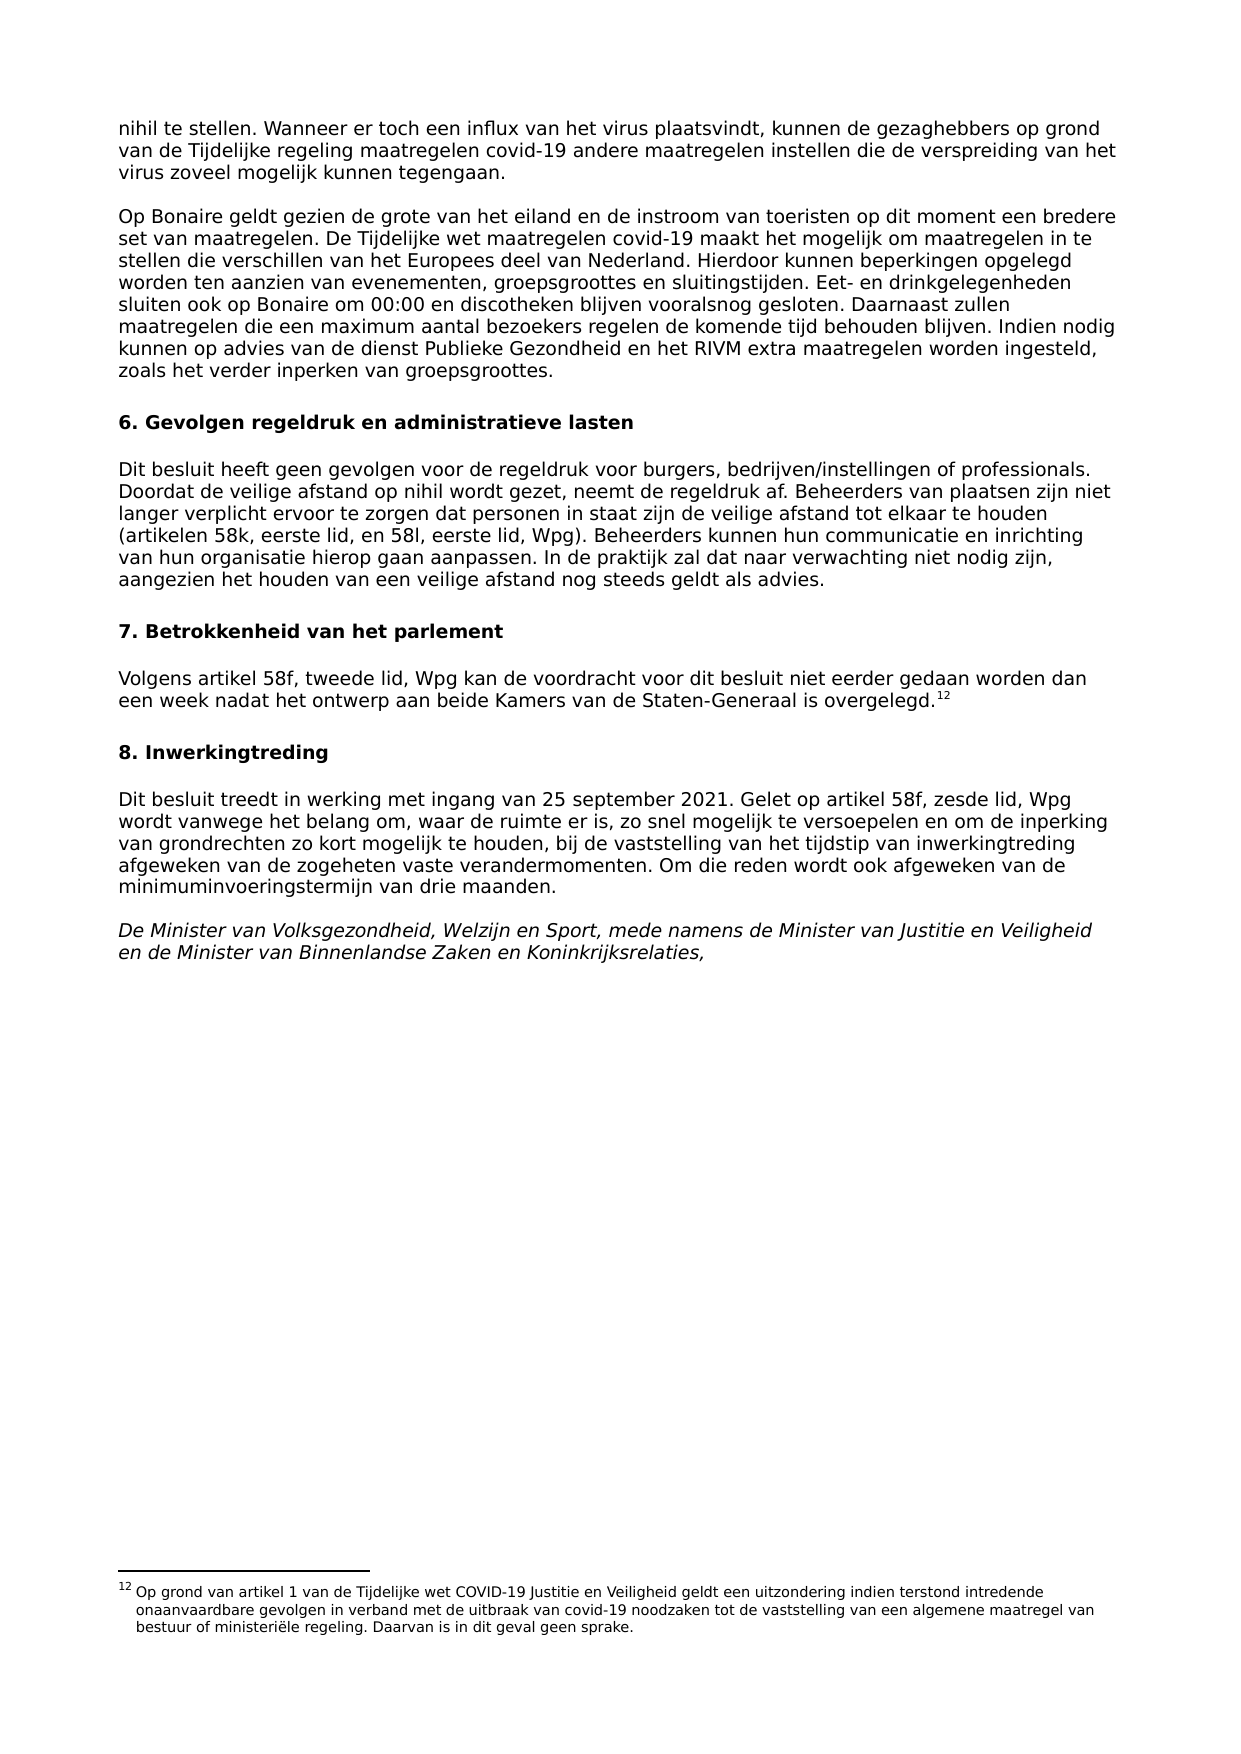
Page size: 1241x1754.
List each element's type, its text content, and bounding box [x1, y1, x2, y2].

text Dit besluit treedt in werking met ingang van 25 september 2021. Gelet op artikel 58f, zesde lid, Wpg wordt vanwege het belang om, waar de ruimte er is, zo snel mogelijk te versoepelen en om de inperking van grondrechten zo kort mogelijk te houden, bij de vaststelling van het tijdstip van inwerkingtreding afgeweken van de zogeheten vaste verandermomenten. Om die reden wordt ook afgeweken van de minimuminvoeringstermijn van drie maanden. [118, 788, 1122, 898]
text Volgens artikel 58f, tweede lid, Wpg kan de voordracht voor dit besluit niet eerder gedaan worden dan een week nadat het ontwerp aan beide Kamers van de Staten-Generaal is overgelegd. [118, 668, 1122, 712]
text nihil te stellen. Wanneer er toch een influx van het virus plaatsvindt, kunnen de gezaghebbers op grond van de Tijdelijke regeling maatregelen covid-19 andere maatregelen instellen die de verspreiding van het virus zoveel mogelijk kunnen tegengaan. [118, 118, 1122, 184]
text Op Bonaire geldt gezien de grote van het eiland en de instroom van toeristen op dit moment een bredere set van maatregelen. De Tijdelijke wet maatregelen covid-19 maakt het mogelijk om maatregelen in te stellen die verschillen van het Europees deel van Nederland. Hierdoor kunnen beperkingen opgelegd worden ten aanzien van evenementen, groepsgroottes en sluitingstijden. Eet- en drinkgelegenheden sluiten ook op Bonaire om 00:00 en discotheken blijven vooralsnog gesloten. Daarnaast zullen maatregelen die een maximum aantal bezoekers regelen de komende tijd behouden blijven. Indien nodig kunnen op advies van de dienst Publieke Gezondheid en het RIVM extra maatregelen worden ingesteld, zoals het verder inperken van groepsgroottes. [118, 206, 1122, 382]
subtitle 8. Inwerkingtreding [118, 742, 1122, 763]
text De Minister van Volksgezondheid, Welzijn en Sport, mede namens de Minister van Justitie en Veiligheid en de Minister van Binnenlandse Zaken en Koninkrijksrelaties, [118, 920, 1122, 964]
subtitle 6. Gevolgen regeldruk en administratieve lasten [118, 412, 1122, 434]
subtitle 7. Betrokkenheid van het parlement [118, 621, 1122, 643]
text Op grond van artikel 1 van de Tijdelijke wet COVID-19 Justitie en Veiligheid geldt een uitzondering indien terstond intredende onaanvaardbare gevolgen in verband met de uitbraak van covid-19 noodzaken tot de vaststelling van een algemene maatregel van bestuur of ministeriële regeling. Daarvan is in dit geval geen sprake. [118, 1580, 1122, 1636]
text Dit besluit heeft geen gevolgen voor de regeldruk voor burgers, bedrijven/instellingen of professionals. Doordat de veilige afstand op nihil wordt gezet, neemt de regeldruk af. Beheerders van plaatsen zijn niet langer verplicht ervoor te zorgen dat personen in staat zijn de veilige afstand tot elkaar te houden (artikelen 58k, eerste lid, en 58l, eerste lid, Wpg). Beheerders kunnen hun communicatie en inrichting van hun organisatie hierop gaan aanpassen. In de praktijk zal dat naar verwachting niet nodig zijn, aangezien het houden van een veilige afstand nog steeds geldt als advies. [118, 459, 1122, 591]
